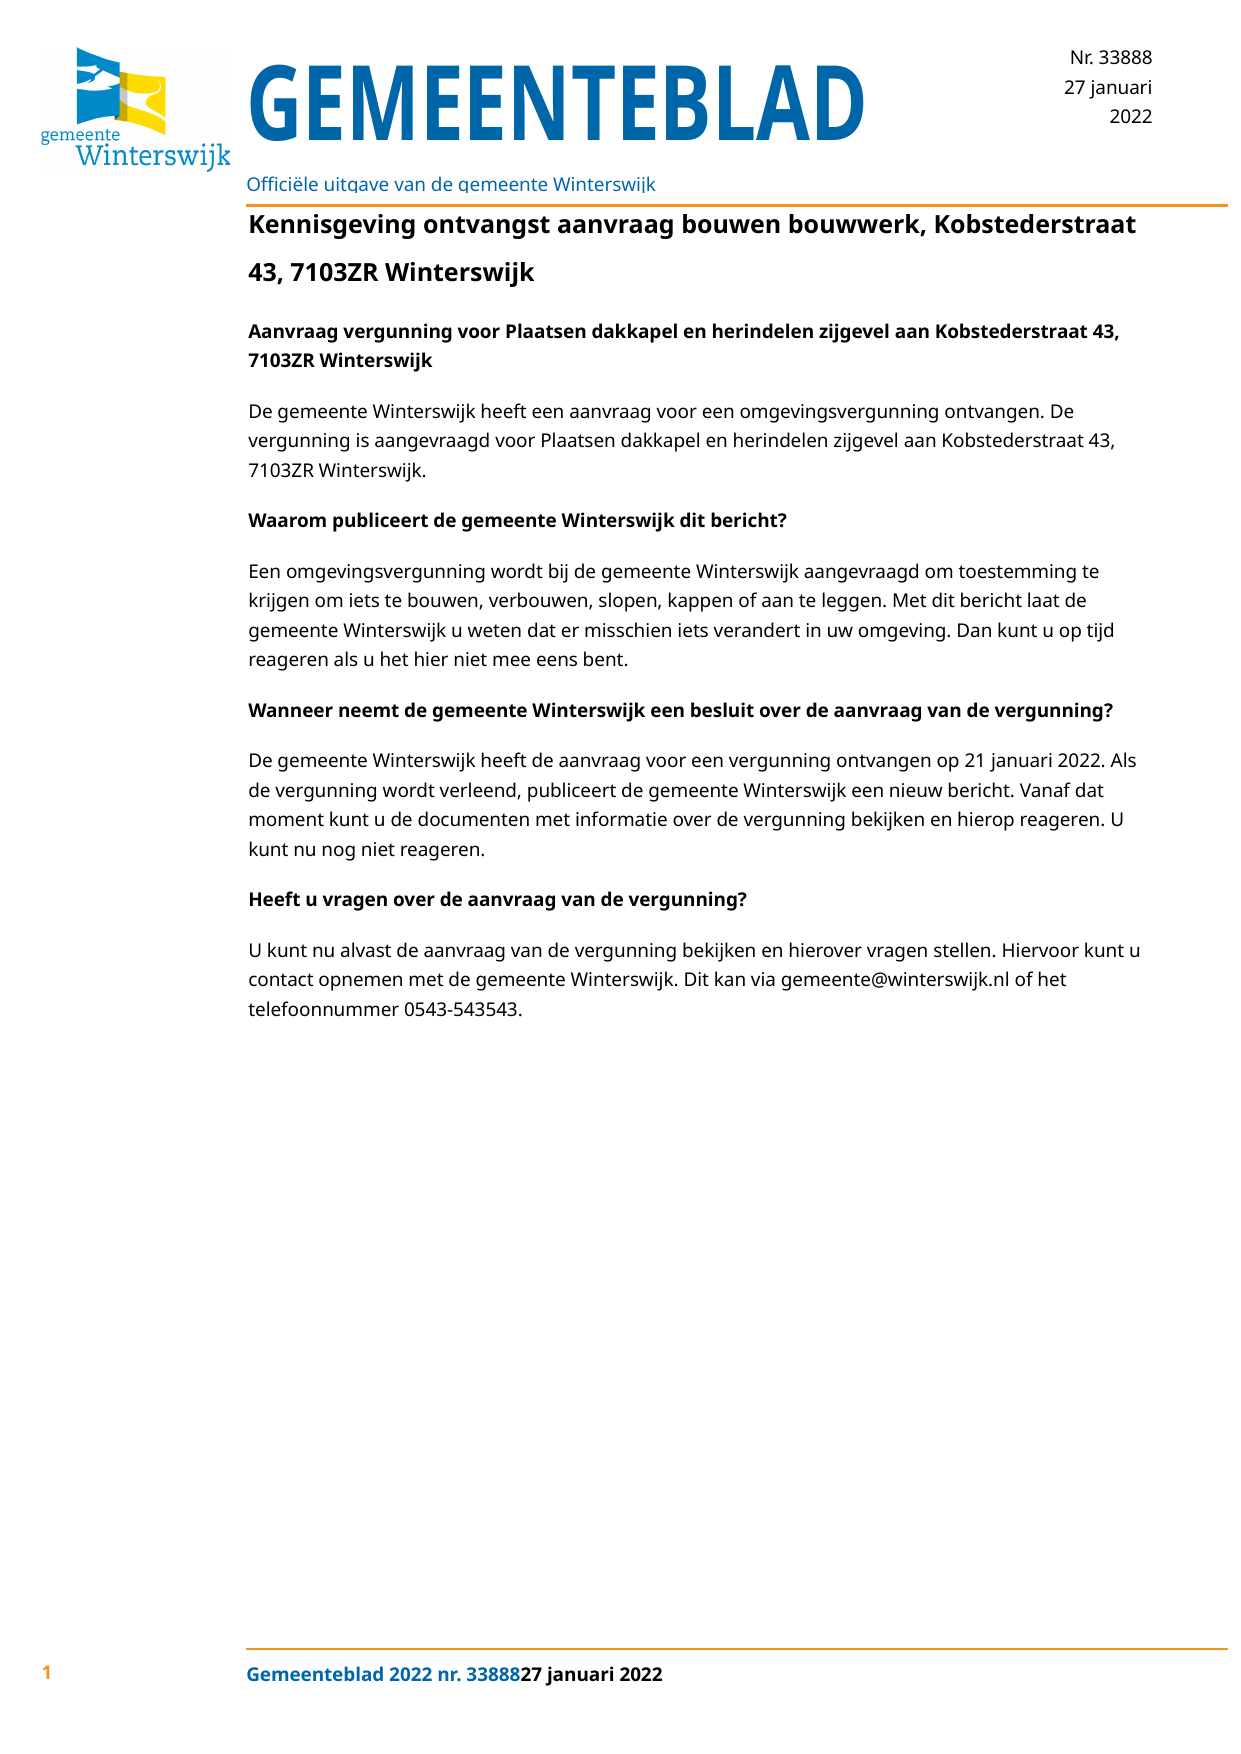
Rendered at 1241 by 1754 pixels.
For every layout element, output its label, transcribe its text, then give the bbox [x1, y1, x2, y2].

picture [225, 153, 231, 162]
text De gemeente Winterswijk heeft een aanvraag voor een omgevingsvergunning ontvangen. De vergunning is aangevraagd voor Plaatsen dakkapel en herindelen zijgevel aan Kobstederstraat 43, 7103ZR Winterswijk. [248, 398, 1152, 483]
text De gemeente Winterswijk heeft de aanvraag voor een vergunning ontvangen op 21 januari 2022. Als de vergunning wordt verleend, publiceert de gemeente Winterswijk een nieuw bericht. Vanaf dat moment kunt u de documenten met informatie over de vergunning bekijken en hierop reageren. U kunt nu nog niet reageren. [248, 747, 1152, 862]
text Een omgevingsvergunning wordt bij de gemeente Winterswijk aangevraagd om toestemming te krijgen om iets te bouwen, verbouwen, slopen, kappen of aan te leggen. Met dit bericht laat de gemeente Winterswijk u weten dat er misschien iets verandert in uw omgeving. Dan kunt u op tijd reageren als u het hier niet mee eens bent. [248, 558, 1152, 672]
text Heeft u vragen over de aanvraag van de vergunning? [248, 887, 1152, 912]
picture [41, 47, 231, 172]
text Kennisgeving ontvangst aanvraag bouwen bouwwerk, Kobstederstraat 43, 7103ZR Winterswijk [248, 207, 1152, 288]
text Aanvraag vergunning voor Plaatsen dakkapel en herindelen zijgevel aan Kobstederstraat 43, 7103ZR Winterswijk [248, 318, 1152, 373]
text Wanneer neemt de gemeente Winterswijk een besluit over de aanvraag van de vergunning? [248, 697, 1152, 723]
text U kunt nu alvast de aanvraag van de vergunning bekijken en hierover vragen stellen. Hiervoor kunt u contact opnemen met de gemeente Winterswijk. Dit kan via gemeente@winterswijk.nl of het telefoonnummer 0543-543543. [248, 937, 1152, 1022]
text Waarom publiceert de gemeente Winterswijk dit bericht? [248, 507, 1152, 533]
